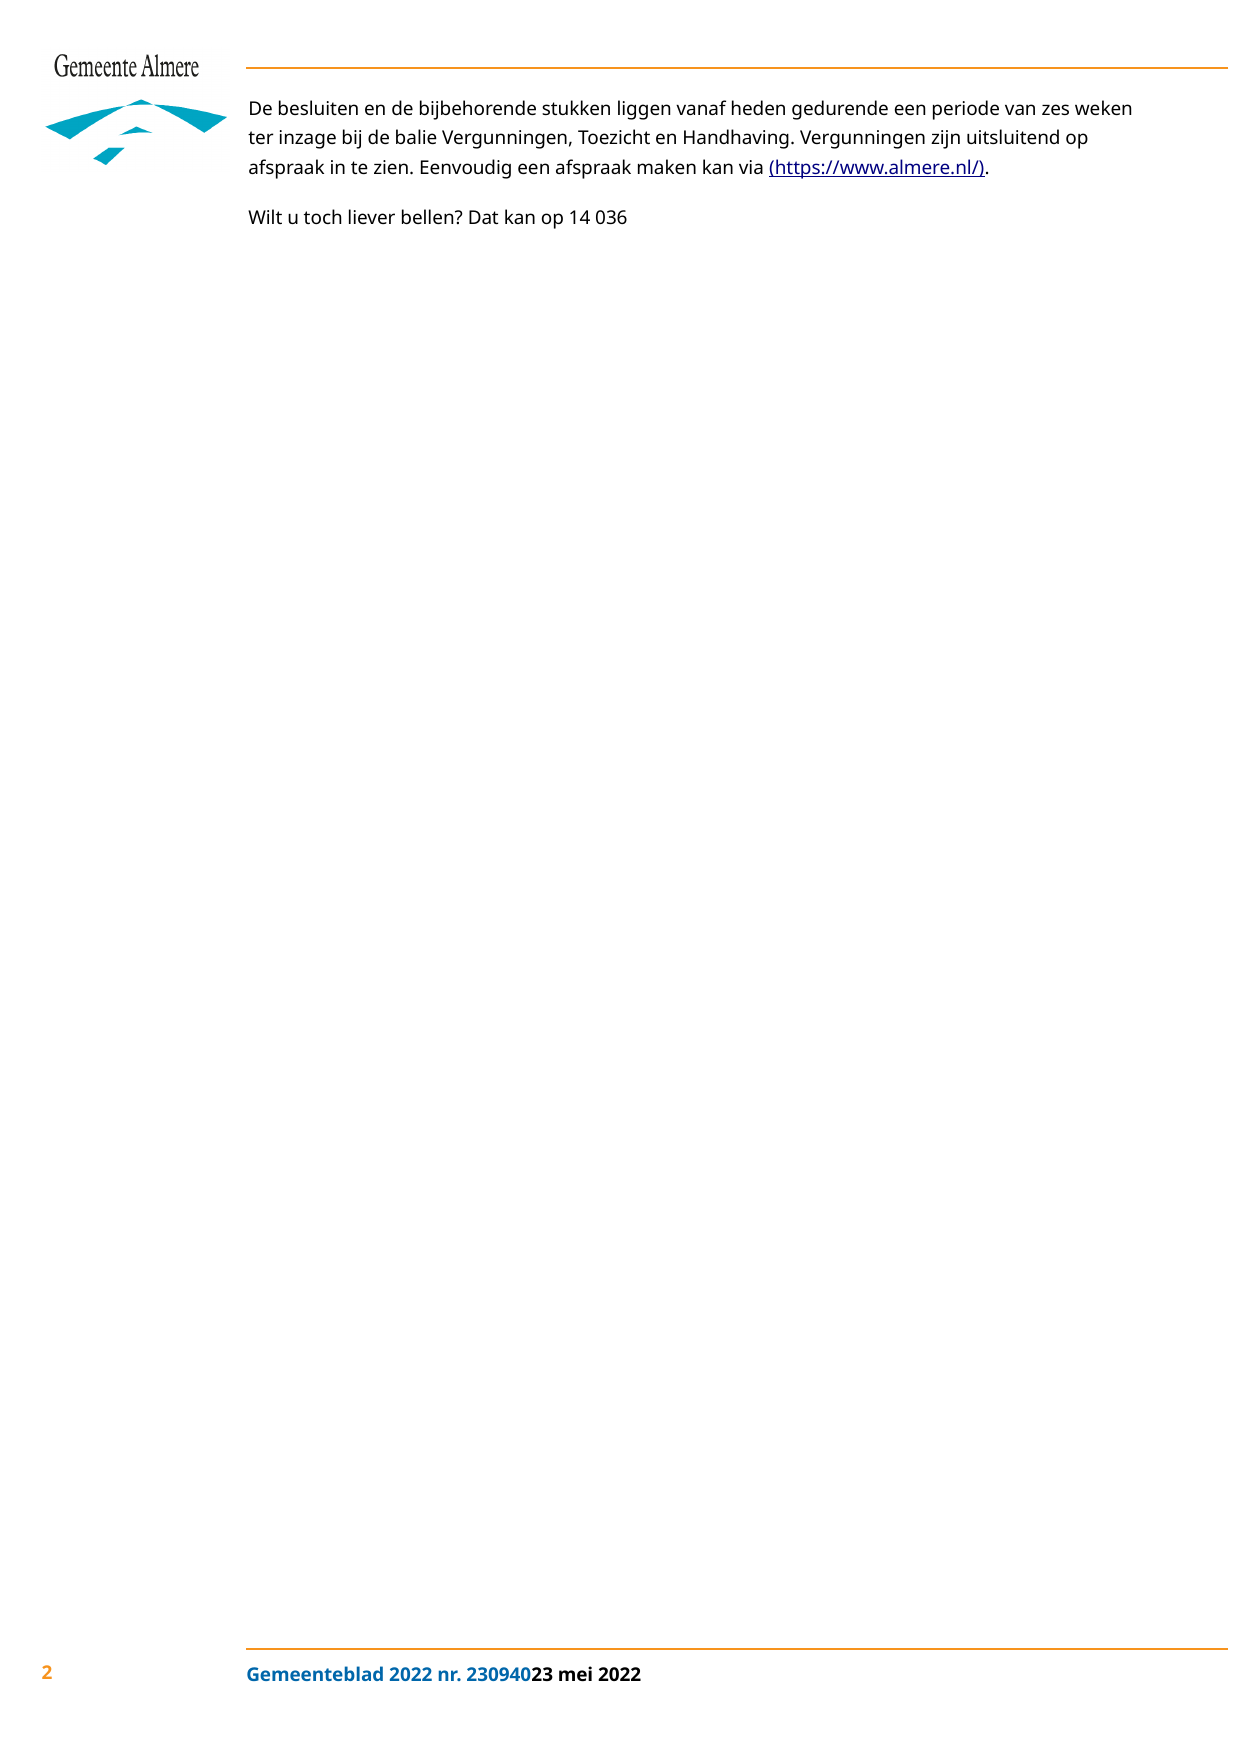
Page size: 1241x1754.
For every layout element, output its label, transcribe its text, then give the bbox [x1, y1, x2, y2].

text Wilt u toch liever bellen? Dat kan op 14 036 [248, 204, 1152, 230]
text De besluiten en de bijbehorende stukken liggen vanaf heden gedurende een periode van zes weken ter inzage bij de balie Vergunningen, Toezicht en Handhaving. Vergunningen zijn uitsluitend op afspraak in te zien. Eenvoudig een afspraak maken kan via (https://www.almere.nl/). [248, 95, 1152, 180]
picture [41, 47, 231, 172]
